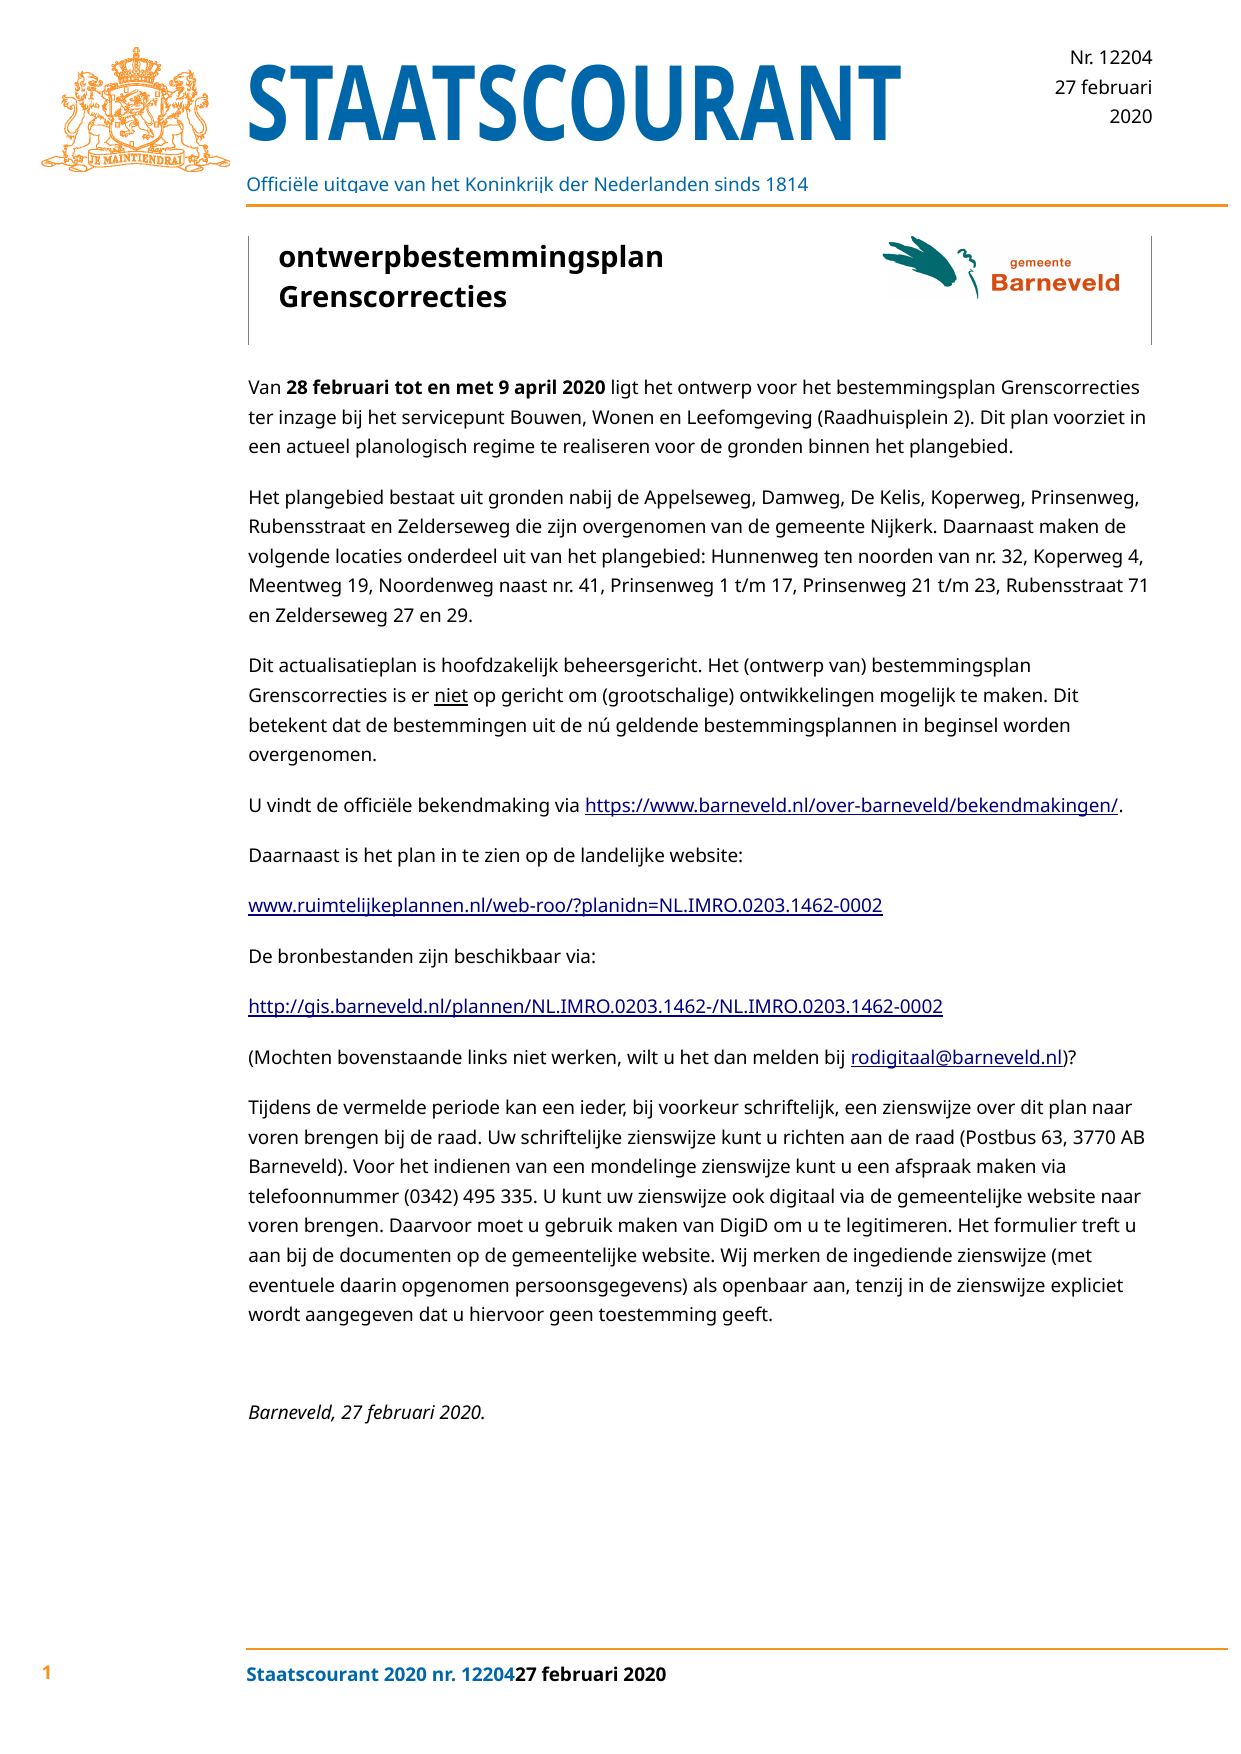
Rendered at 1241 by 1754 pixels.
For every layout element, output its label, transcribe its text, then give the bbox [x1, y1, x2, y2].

text (Mochten bovenstaande links niet werken, wilt u het dan melden bij rodigitaal@barneveld.nl)? [248, 1044, 1152, 1069]
text Van 28 februari tot en met 9 april 2020 ligt het ontwerp voor het bestemmingsplan Grenscorrecties ter inzage bij het servicepunt Bouwen, Wonen en Leefomgeving (Raadhuisplein 2). Dit plan voorziet in een actueel planologisch regime te realiseren voor de gronden binnen het plangebied. [248, 374, 1152, 459]
text Barneveld, 27 februari 2020. [248, 1399, 1152, 1425]
text Het plangebied bestaat uit gronden nabij de Appelseweg, Damweg, De Kelis, Koperweg, Prinsenweg, Rubensstraat en Zelderseweg die zijn overgenomen van de gemeente Nijkerk. Daarnaast maken de volgende locaties onderdeel uit van het plangebied: Hunnenweg ten noorden van nr. 32, Koperweg 4, Meentweg 19, Noordenweg naast nr. 41, Prinsenweg 1 t/m 17, Prinsenweg 21 t/m 23, Rubensstraat 71 en Zelderseweg 27 en 29. [248, 484, 1152, 628]
text www.ruimtelijkeplannen.nl/web-roo/?planidn=NL.IMRO.0203.1462-0002 [248, 893, 1152, 918]
text De bronbestanden zijn beschikbaar via: [248, 943, 1152, 969]
text http://gis.barneveld.nl/plannen/NL.IMRO.0203.1462-/NL.IMRO.0203.1462-0002 [248, 993, 1152, 1019]
table_header ontwerpbestemmingsplan Grenscorrecties [249, 236, 850, 345]
text Tijdens de vermelde periode kan een ieder, bij voorkeur schriftelijk, een zienswijze over dit plan naar voren brengen bij de raad. Uw schriftelijke zienswijze kunt u richten aan de raad (Postbus 63, 3770 AB Barneveld). Voor het indienen van een mondelinge zienswijze kunt u een afspraak maken via telefoonnummer (0342) 495 335. U kunt uw zienswijze ook digitaal via de gemeentelijke website naar voren brengen. Daarvoor moet u gebruik maken van DigiD om u te legitimeren. Het formulier treft u aan bij de documenten op de gemeentelijke website. Wij merken de ingediende zienswijze (met eventuele daarin opgenomen persoonsgegevens) als openbaar aan, tenzij in de zienswijze expliciet wordt aangegeven dat u hiervoor geen toestemming geeft. [248, 1094, 1152, 1327]
table_header [850, 236, 1151, 345]
text Daarnaast is het plan in te zien op de landelijke website: [248, 842, 1152, 868]
picture [41, 47, 231, 172]
text Dit actualisatieplan is hoofdzakelijk beheersgericht. Het (ontwerp van) bestemmingsplan Grenscorrecties is er niet op gericht om (grootschalige) ontwikkelingen mogelijk te maken. Dit betekent dat de bestemmingen uit de nú geldende bestemmingsplannen in beginsel worden overgenomen. [248, 653, 1152, 767]
picture [882, 236, 1119, 299]
text U vindt de officiële bekendmaking via https://www.barneveld.nl/over-barneveld/bekendmakingen/. [248, 792, 1152, 817]
